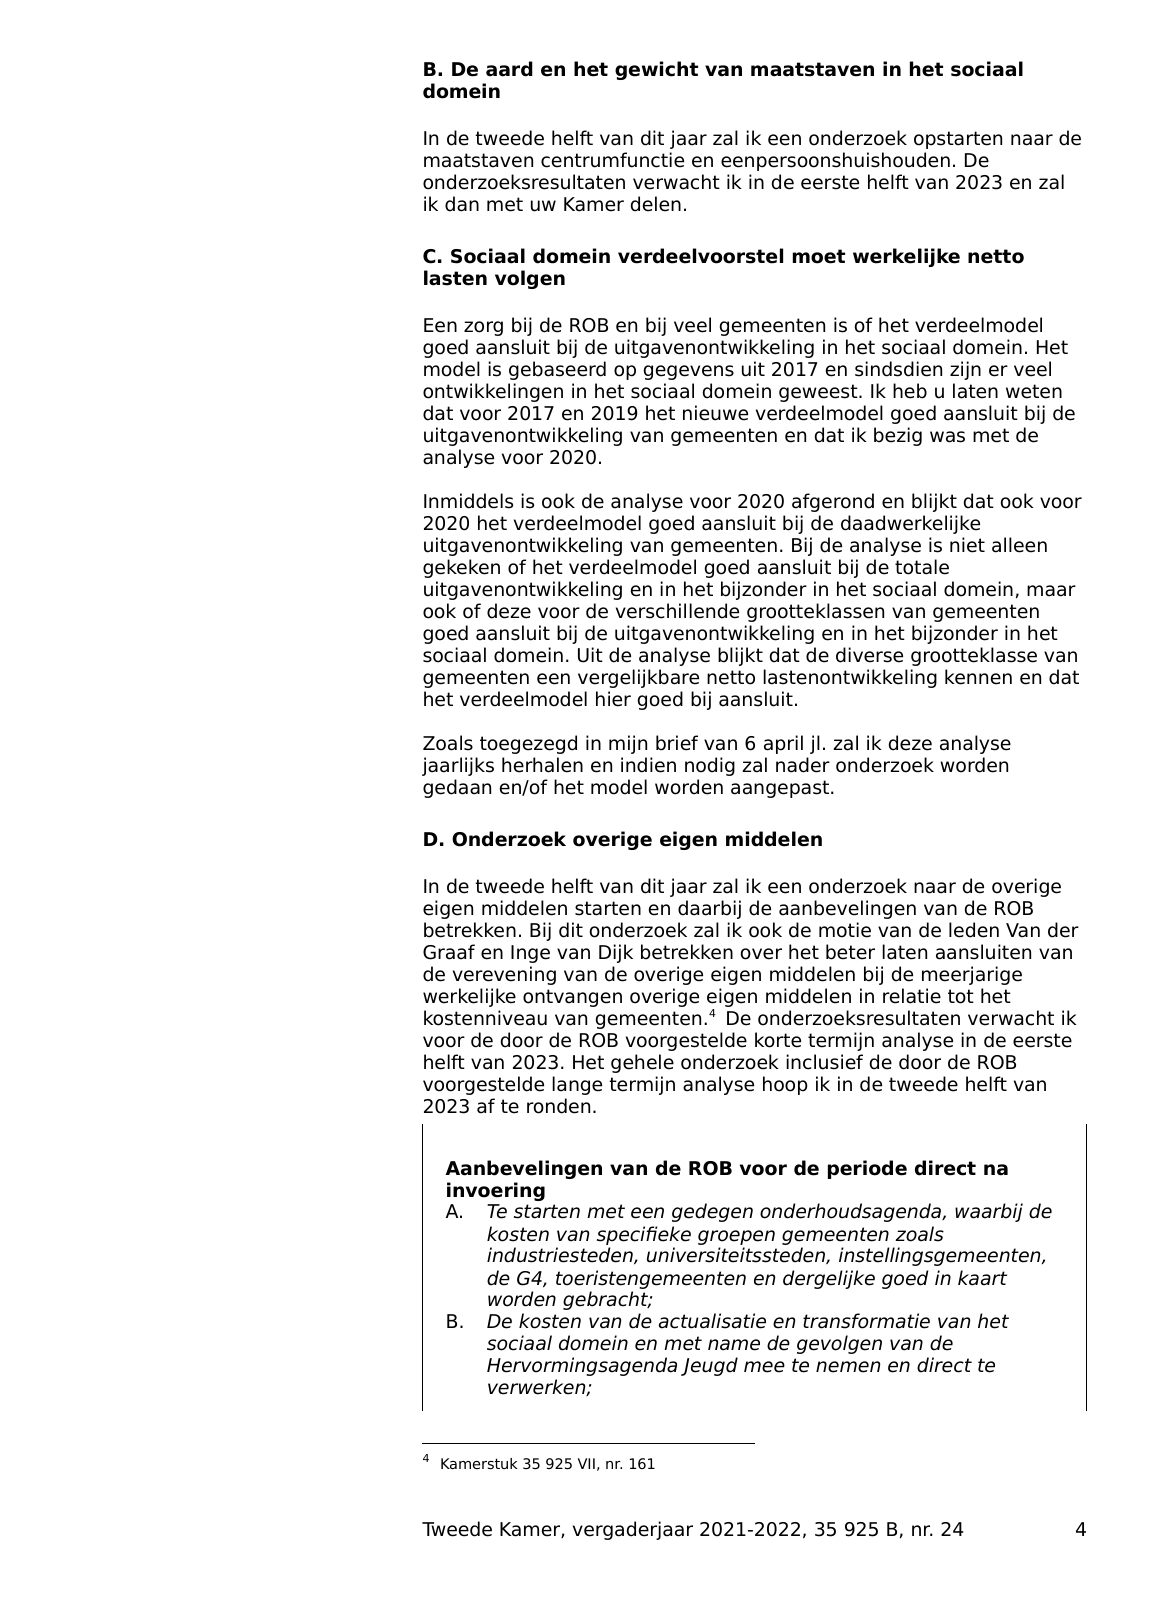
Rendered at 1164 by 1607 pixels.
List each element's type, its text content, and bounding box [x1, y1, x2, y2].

text Zoals toegezegd in mijn brief van 6 april jl. zal ik deze analyse jaarlijks herhalen en indien nodig zal nader onderzoek worden gedaan en/of het model worden aangepast. [422, 733, 1087, 799]
subtitle D. Onderzoek overige eigen middelen [422, 829, 1087, 851]
text Kamerstuk 35 925 VII, nr. 161 [422, 1452, 1087, 1474]
text Een zorg bij de ROB en bij veel gemeenten is of het verdeelmodel goed aansluit bij de uitgavenontwikkeling in het sociaal domein. Het model is gebaseerd op gegevens uit 2017 en sindsdien zijn er veel ontwikkelingen in het sociaal domein geweest. Ik heb u laten weten dat voor 2017 en 2019 het nieuwe verdeelmodel goed aansluit bij de uitgavenontwikkeling van gemeenten en dat ik bezig was met de analyse voor 2020. [422, 315, 1087, 469]
text In de tweede helft van dit jaar zal ik een onderzoek naar de overige eigen middelen starten en daarbij de aanbevelingen van de ROB betrekken. Bij dit onderzoek zal ik ook de motie van de leden Van der Graaf en Inge van Dijk betrekken over het beter laten aansluiten van de verevening van de overige eigen middelen bij de meerjarige werkelijke ontvangen overige eigen middelen in relatie tot het kostenniveau van gemeenten. De onderzoeksresultaten verwacht ik voor de door de ROB voorgestelde korte termijn analyse in de eerste helft van 2023. Het gehele onderzoek inclusief de door de ROB voorgestelde lange termijn analyse hoop ik in de tweede helft van 2023 af te ronden. [422, 876, 1087, 1118]
text In de tweede helft van dit jaar zal ik een onderzoek opstarten naar de maatstaven centrumfunctie en eenpersoonshuishouden. De onderzoeksresultaten verwacht ik in de eerste helft van 2023 en zal ik dan met uw Kamer delen. [422, 128, 1087, 216]
subtitle B. De aard en het gewicht van maatstaven in het sociaal domein [422, 59, 1087, 103]
table_header Aanbevelingen van de ROB voor de periode direct na invoering A. Te starten met een gedegen onderhoudsagenda, waarbij de kosten van specifieke groepen gemeenten zoals industriesteden, universiteitssteden, instellingsgemeenten, de G4, toeristengemeenten en dergelijke goed in kaart worden gebracht; B. De kosten van de actualisatie en transformatie van het sociaal domein en met name de gevolgen van de Hervormingsagenda Jeugd mee te nemen en direct te verwerken; [423, 1124, 1086, 1411]
text Inmiddels is ook de analyse voor 2020 afgerond en blijkt dat ook voor 2020 het verdeelmodel goed aansluit bij de daadwerkelijke uitgavenontwikkeling van gemeenten. Bij de analyse is niet alleen gekeken of het verdeelmodel goed aansluit bij de totale uitgavenontwikkeling en in het bijzonder in het sociaal domein, maar ook of deze voor de verschillende grootteklassen van gemeenten goed aansluit bij de uitgavenontwikkeling en in het bijzonder in het sociaal domein. Uit de analyse blijkt dat de diverse grootteklasse van gemeenten een vergelijkbare netto lastenontwikkeling kennen en dat het verdeelmodel hier goed bij aansluit. [422, 491, 1087, 711]
subtitle C. Sociaal domein verdeelvoorstel moet werkelijke netto lasten volgen [422, 246, 1087, 290]
